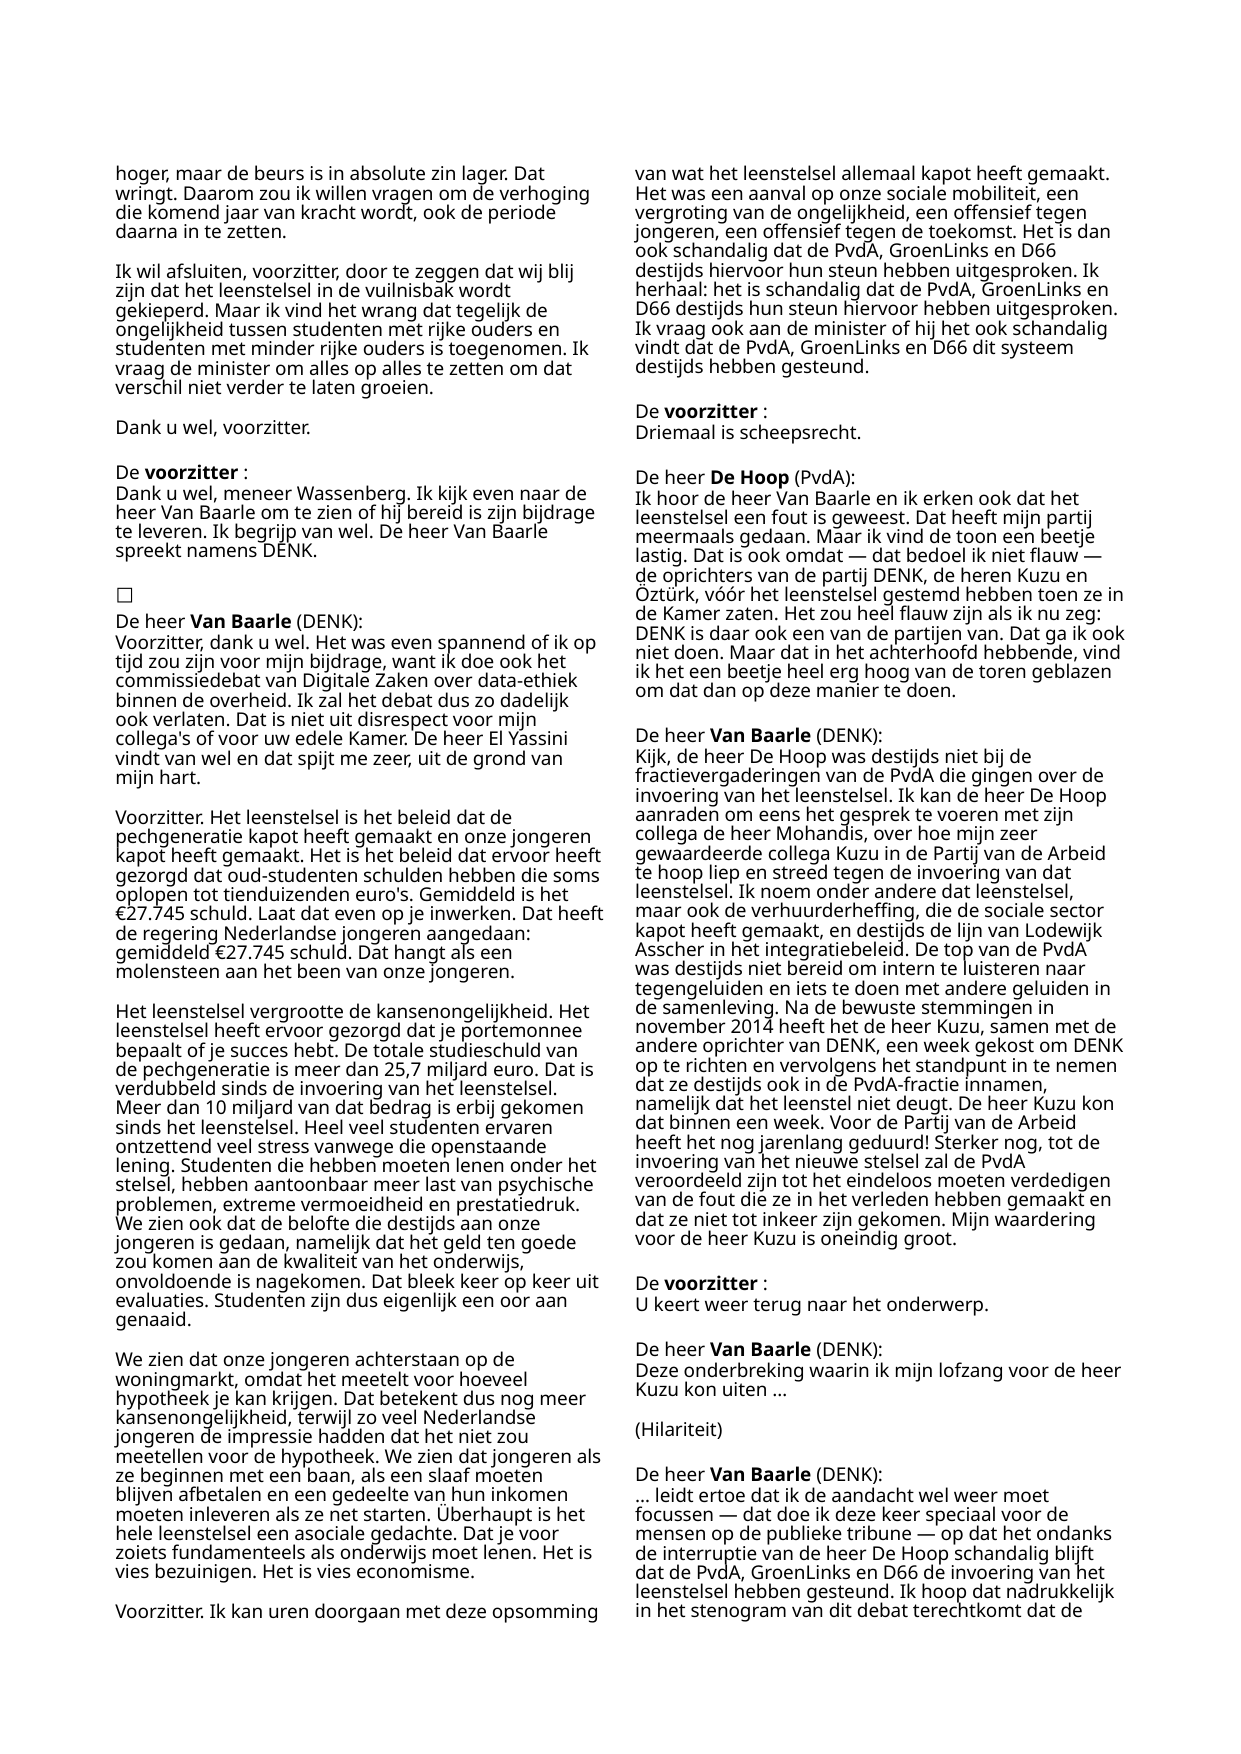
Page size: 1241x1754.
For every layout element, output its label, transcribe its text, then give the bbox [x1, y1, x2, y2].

text De heer De Hoop (PvdA): [635, 464, 1125, 490]
text De heer Van Baarle (DENK): [635, 1461, 1125, 1487]
text De heer Van Baarle (DENK): [635, 1336, 1125, 1362]
text Dank u wel, meneer Wassenberg. Ik kijk even naar de heer Van Baarle om te zien of hij bereid is zijn bijdrage te leveren. Ik begrijp van wel. De heer Van Baarle spreekt namens DENK. [115, 484, 605, 562]
text De voorzitter : [635, 1270, 1125, 1296]
text … leidt ertoe dat ik de aandacht wel weer moet focussen — dat doe ik deze keer speciaal voor de mensen op de publieke tribune — op dat het ondanks de interruptie van de heer De Hoop schandalig blijft dat de PvdA, GroenLinks en D66 de invoering van het leenstelsel hebben gesteund. Ik hoop dat nadrukkelijk in het stenogram van dit debat terechtkomt dat de [635, 1487, 1125, 1622]
text Voorzitter, dank u wel. Het was even spannend of ik op tijd zou zijn voor mijn bijdrage, want ik doe ook het commissiedebat van Digitale Zaken over data-ethiek binnen de overheid. Ik zal het debat dus zo dadelijk ook verlaten. Dat is niet uit disrespect voor mijn collega's of voor uw edele Kamer. De heer El Yassini vindt van wel en dat spijt me zeer, uit de grond van mijn hart. [115, 634, 605, 788]
text Ik hoor de heer Van Baarle en ik erken ook dat het leenstelsel een fout is geweest. Dat heeft mijn partij meermaals gedaan. Maar ik vind de toon een beetje lastig. Dat is ook omdat — dat bedoel ik niet flauw — de oprichters van de partij DENK, de heren Kuzu en Öztürk, vóór het leenstelsel gestemd hebben toen ze in de Kamer zaten. Het zou heel flauw zijn als ik nu zeg: DENK is daar ook een van de partijen van. Dat ga ik ook niet doen. Maar dat in het achterhoofd hebbende, vind ik het een beetje heel erg hoog van de toren geblazen om dat dan op deze manier te doen. [635, 490, 1125, 702]
text De voorzitter : [635, 398, 1125, 424]
text We zien dat onze jongeren achterstaan op de woningmarkt, omdat het meetelt voor hoeveel hypotheek je kan krijgen. Dat betekent dus nog meer kansenongelijkheid, terwijl zo veel Nederlandse jongeren de impressie hadden dat het niet zou meetellen voor de hypotheek. We zien dat jongeren als ze beginnen met een baan, als een slaaf moeten blijven afbetalen en een gedeelte van hun inkomen moeten inleveren als ze net starten. Überhaupt is het hele leenstelsel een asociale gedachte. Dat je voor zoiets fundamenteels als onderwijs moet lenen. Het is vies bezuinigen. Het is vies economisme. [115, 1351, 605, 1583]
text hoger, maar de beurs is in absolute zin lager. Dat wringt. Daarom zou ik willen vragen om de verhoging die komend jaar van kracht wordt, ook de periode daarna in te zetten. [115, 165, 605, 242]
text Deze onderbreking waarin ik mijn lofzang voor de heer Kuzu kon uiten … [635, 1362, 1125, 1400]
text U keert weer terug naar het onderwerp. [635, 1296, 1125, 1315]
text De heer Van Baarle (DENK): [635, 722, 1125, 748]
text ⬜ [115, 582, 605, 608]
text Kijk, de heer De Hoop was destijds niet bij de fractievergaderingen van de PvdA die gingen over de invoering van het leenstelsel. Ik kan de heer De Hoop aanraden om eens het gesprek te voeren met zijn collega de heer Mohandis, over hoe mijn zeer gewaardeerde collega Kuzu in de Partij van de Arbeid te hoop liep en streed tegen de invoering van dat leenstelsel. Ik noem onder andere dat leenstelsel, maar ook de verhuurderheffing, die de sociale sector kapot heeft gemaakt, en destijds de lijn van Lodewijk Asscher in het integratiebeleid. De top van de PvdA was destijds niet bereid om intern te luisteren naar tegengeluiden en iets te doen met andere geluiden in de samenleving. Na de bewuste stemmingen in november 2014 heeft het de heer Kuzu, samen met de andere oprichter van DENK, een week gekost om DENK op te richten en vervolgens het standpunt in te nemen dat ze destijds ook in de PvdA-fractie innamen, namelijk dat het leenstel niet deugt. De heer Kuzu kon dat binnen een week. Voor de Partij van de Arbeid heeft het nog jarenlang geduurd! Sterker nog, tot de invoering van het nieuwe stelsel zal de PvdA veroordeeld zijn tot het eindeloos moeten verdedigen van de fout die ze in het verleden hebben gemaakt en dat ze niet tot inkeer zijn gekomen. Mijn waardering voor de heer Kuzu is oneindig groot. [635, 748, 1125, 1249]
text Voorzitter. Het leenstelsel is het beleid dat de pechgeneratie kapot heeft gemaakt en onze jongeren kapot heeft gemaakt. Het is het beleid dat ervoor heeft gezorgd dat oud-studenten schulden hebben die soms oplopen tot tienduizenden euro's. Gemiddeld is het €27.745 schuld. Laat dat even op je inwerken. Dat heeft de regering Nederlandse jongeren aangedaan: gemiddeld €27.745 schuld. Dat hangt als een molensteen aan het been van onze jongeren. [115, 809, 605, 982]
text De heer Van Baarle (DENK): [115, 608, 605, 634]
text Driemaal is scheepsrecht. [635, 424, 1125, 443]
text Ik wil afsluiten, voorzitter, door te zeggen dat wij blij zijn dat het leenstelsel in de vuilnisbak wordt gekieperd. Maar ik vind het wrang dat tegelijk de ongelijkheid tussen studenten met rijke ouders en studenten met minder rijke ouders is toegenomen. Ik vraag de minister om alles op alles te zetten om dat verschil niet verder te laten groeien. [115, 263, 605, 398]
text Het leenstelsel vergrootte de kansenongelijkheid. Het leenstelsel heeft ervoor gezorgd dat je portemonnee bepaalt of je succes hebt. De totale studieschuld van de pechgeneratie is meer dan 25,7 miljard euro. Dat is verdubbeld sinds de invoering van het leenstelsel. Meer dan 10 miljard van dat bedrag is erbij gekomen sinds het leenstelsel. Heel veel studenten ervaren ontzettend veel stress vanwege die openstaande lening. Studenten die hebben moeten lenen onder het stelsel, hebben aantoonbaar meer last van psychische problemen, extreme vermoeidheid en prestatiedruk. We zien ook dat de belofte die destijds aan onze jongeren is gedaan, namelijk dat het geld ten goede zou komen aan de kwaliteit van het onderwijs, onvoldoende is nagekomen. Dat bleek keer op keer uit evaluaties. Studenten zijn dus eigenlijk een oor aan genaaid. [115, 1003, 605, 1331]
text (Hilariteit) [635, 1421, 1125, 1440]
text Voorzitter. Ik kan uren doorgaan met deze opsomming [115, 1603, 605, 1623]
text van wat het leenstelsel allemaal kapot heeft gemaakt. Het was een aanval op onze sociale mobiliteit, een vergroting van de ongelijkheid, een offensief tegen jongeren, een offensief tegen de toekomst. Het is dan ook schandalig dat de PvdA, GroenLinks en D66 destijds hiervoor hun steun hebben uitgesproken. Ik herhaal: het is schandalig dat de PvdA, GroenLinks en D66 destijds hun steun hiervoor hebben uitgesproken. Ik vraag ook aan de minister of hij het ook schandalig vindt dat de PvdA, GroenLinks en D66 dit systeem destijds hebben gesteund. [635, 165, 1125, 377]
text Dank u wel, voorzitter. [115, 419, 605, 438]
text De voorzitter : [115, 459, 605, 484]
